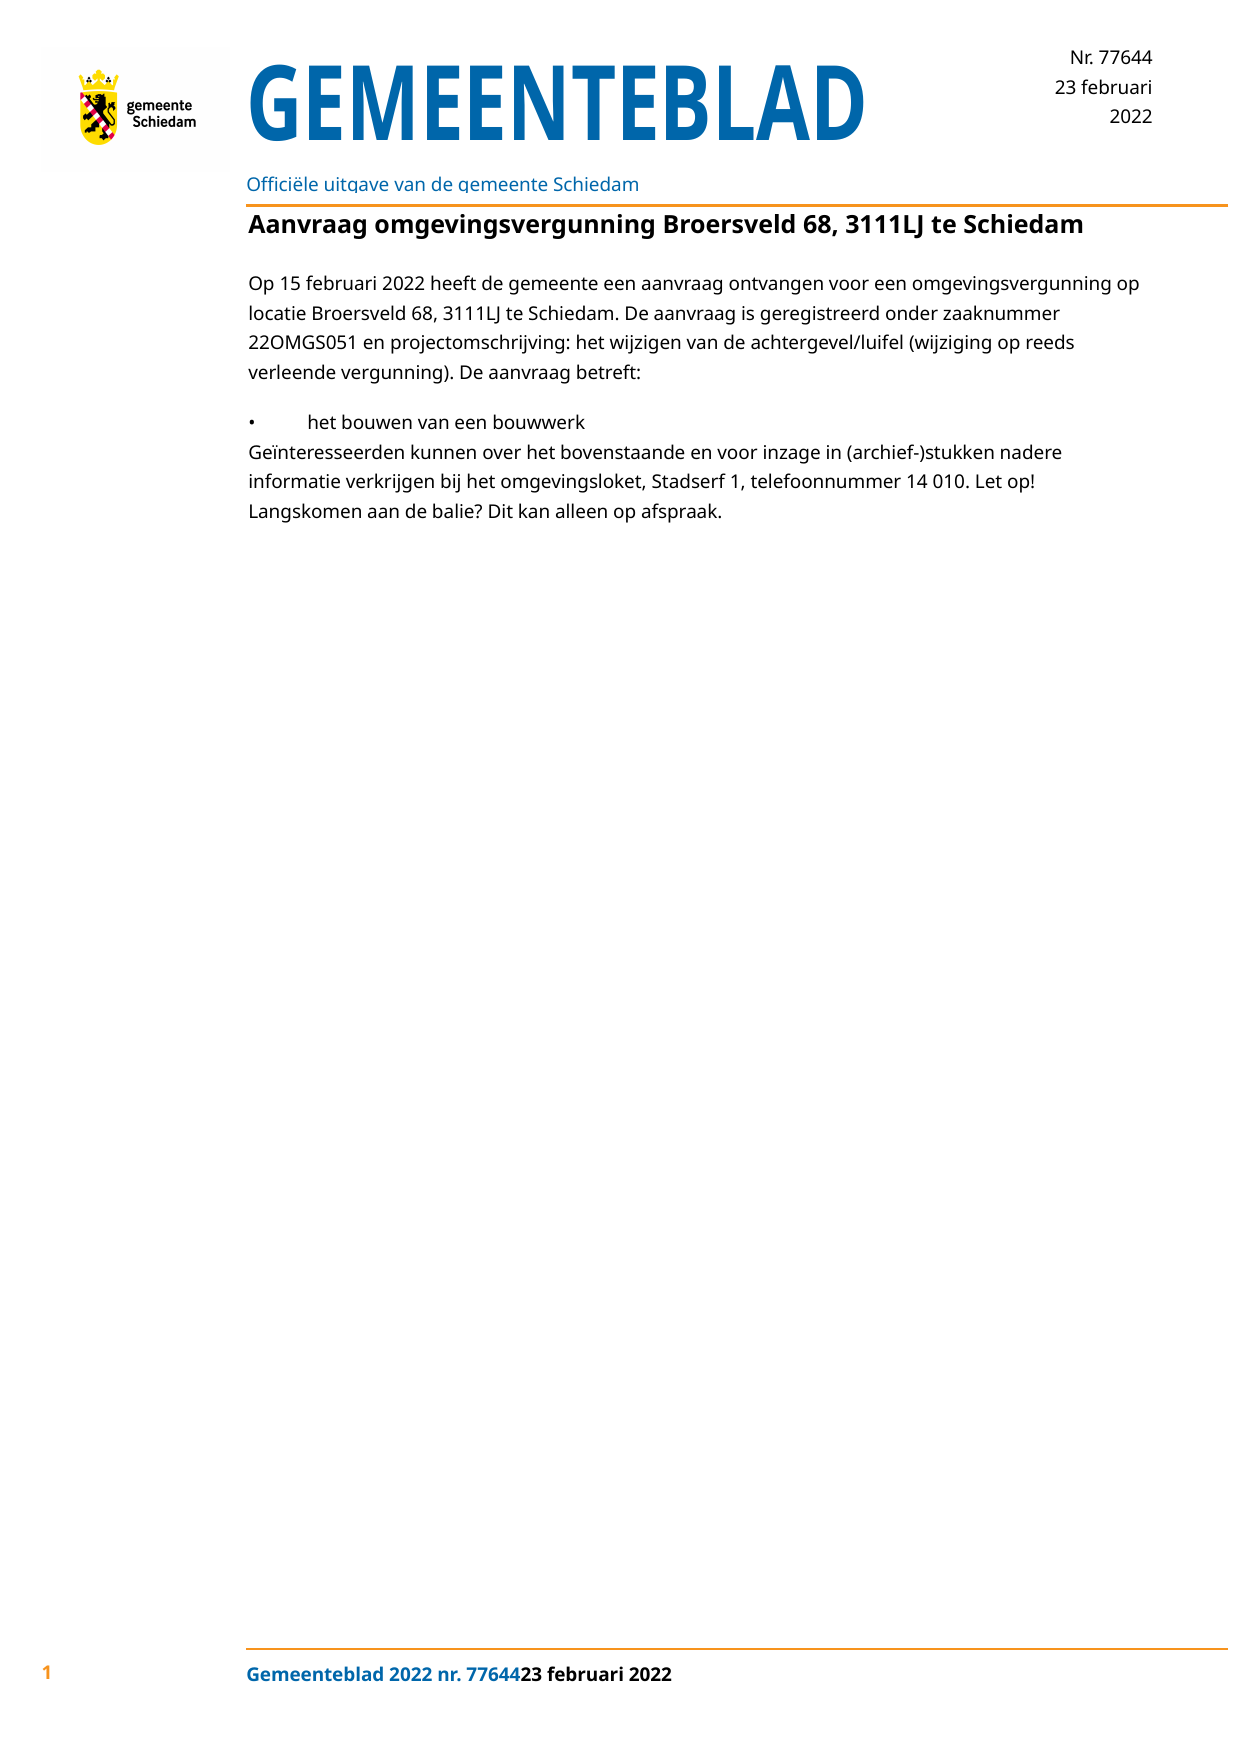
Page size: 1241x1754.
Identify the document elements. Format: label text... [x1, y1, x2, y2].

picture [41, 47, 231, 172]
text Op 15 februari 2022 heeft de gemeente een aanvraag ontvangen voor een omgevingsvergunning op locatie Broersveld 68, 3111LJ te Schiedam. De aanvraag is geregistreerd onder zaaknummer 22OMGS051 en projectomschrijving: het wijzigen van de achtergevel/luifel (wijziging op reeds verleende vergunning). De aanvraag betreft: [248, 270, 1152, 385]
text Aanvraag omgevingsvergunning Broersveld 68, 3111LJ te Schiedam [248, 207, 1152, 241]
list het bouwen van een bouwwerk [248, 409, 1152, 435]
text Geïnteresseerden kunnen over het bovenstaande en voor inzage in (archief-)stukken nadere informatie verkrijgen bij het omgevingsloket, Stadserf 1, telefoonnummer 14 010. Let op! Langskomen aan de balie? Dit kan alleen op afspraak. [248, 439, 1152, 524]
